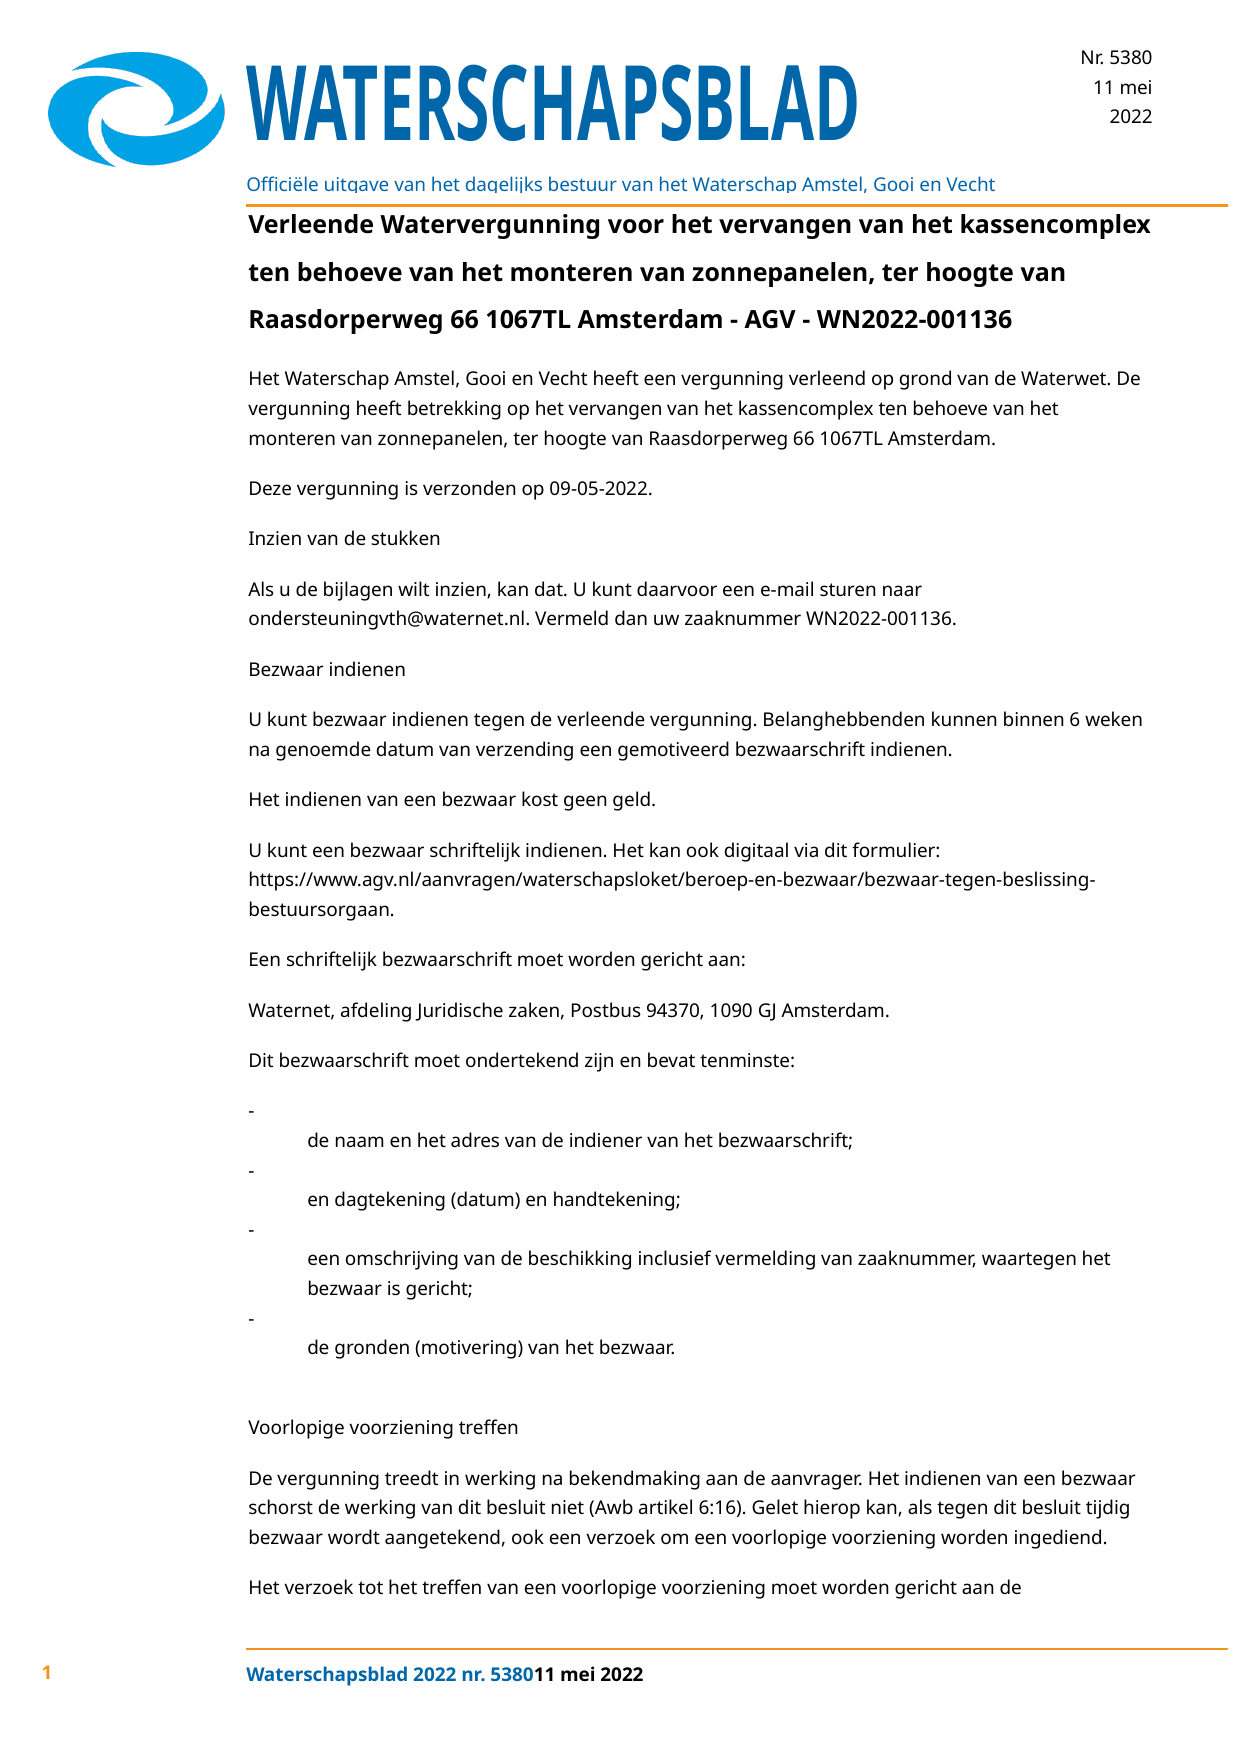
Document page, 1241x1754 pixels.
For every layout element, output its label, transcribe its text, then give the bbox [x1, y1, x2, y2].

text Dit bezwaarschrift moet ondertekend zijn en bevat tenminste: [248, 1047, 1152, 1073]
list een omschrijving van de beschikking inclusief vermelding van zaaknummer, waartegen het bezwaar is gericht; [248, 1246, 1152, 1301]
text Waternet, afdeling Juridische zaken, Postbus 94370, 1090 GJ Amsterdam. [248, 997, 1152, 1022]
text De vergunning treedt in werking na bekendmaking aan de aanvrager. Het indienen van een bezwaar schorst de werking van dit besluit niet (Awb artikel 6:16). Gelet hierop kan, als tegen dit besluit tijdig bezwaar wordt aangetekend, ook een verzoek om een voorlopige voorziening worden ingediend. [248, 1465, 1152, 1549]
list en dagtekening (datum) en handtekening; [248, 1186, 1152, 1212]
list de gronden (motivering) van het bezwaar. [248, 1334, 1152, 1360]
list de naam en het adres van de indiener van het bezwaarschrift; [248, 1127, 1152, 1153]
text Deze vergunning is verzonden op 09-05-2022. [248, 475, 1152, 501]
text Het Waterschap Amstel, Gooi en Vecht heeft een vergunning verleend op grond van de Waterwet. De vergunning heeft betrekking op het vervangen van het kassencomplex ten behoeve van het monteren van zonnepanelen, ter hoogte van Raasdorperweg 66 1067TL Amsterdam. [248, 366, 1152, 450]
text Bezwaar indienen [248, 656, 1152, 682]
text Het verzoek tot het treffen van een voorlopige voorziening moet worden gericht aan de [248, 1574, 1152, 1600]
text U kunt een bezwaar schriftelijk indienen. Het kan ook digitaal via dit formulier: https://www.agv.nl/aanvragen/waterschapsloket/beroep-en-bezwaar/bezwaar-tegen-beslissing-bestuursorgaan. [248, 837, 1152, 922]
text Een schriftelijk bezwaarschrift moet worden gericht aan: [248, 946, 1152, 972]
text Als u de bijlagen wilt inzien, kan dat. U kunt daarvoor een e-mail sturen naar ondersteuningvth@waternet.nl. Vermeld dan uw zaaknummer WN2022-001136. [248, 576, 1152, 631]
text Inzien van de stukken [248, 526, 1152, 551]
text U kunt bezwaar indienen tegen de verleende vergunning. Belanghebbenden kunnen binnen 6 weken na genoemde datum van verzending een gemotiveerd bezwaarschrift indienen. [248, 706, 1152, 762]
text Het indienen van een bezwaar kost geen geld. [248, 786, 1152, 812]
text Voorlopige voorziening treffen [248, 1414, 1152, 1440]
picture [41, 47, 231, 172]
text Verleende Watervergunning voor het vervangen van het kassencomplex ten behoeve van het monteren van zonnepanelen, ter hoogte van Raasdorperweg 66 1067TL Amsterdam - AGV - WN2022-001136 [248, 207, 1152, 336]
